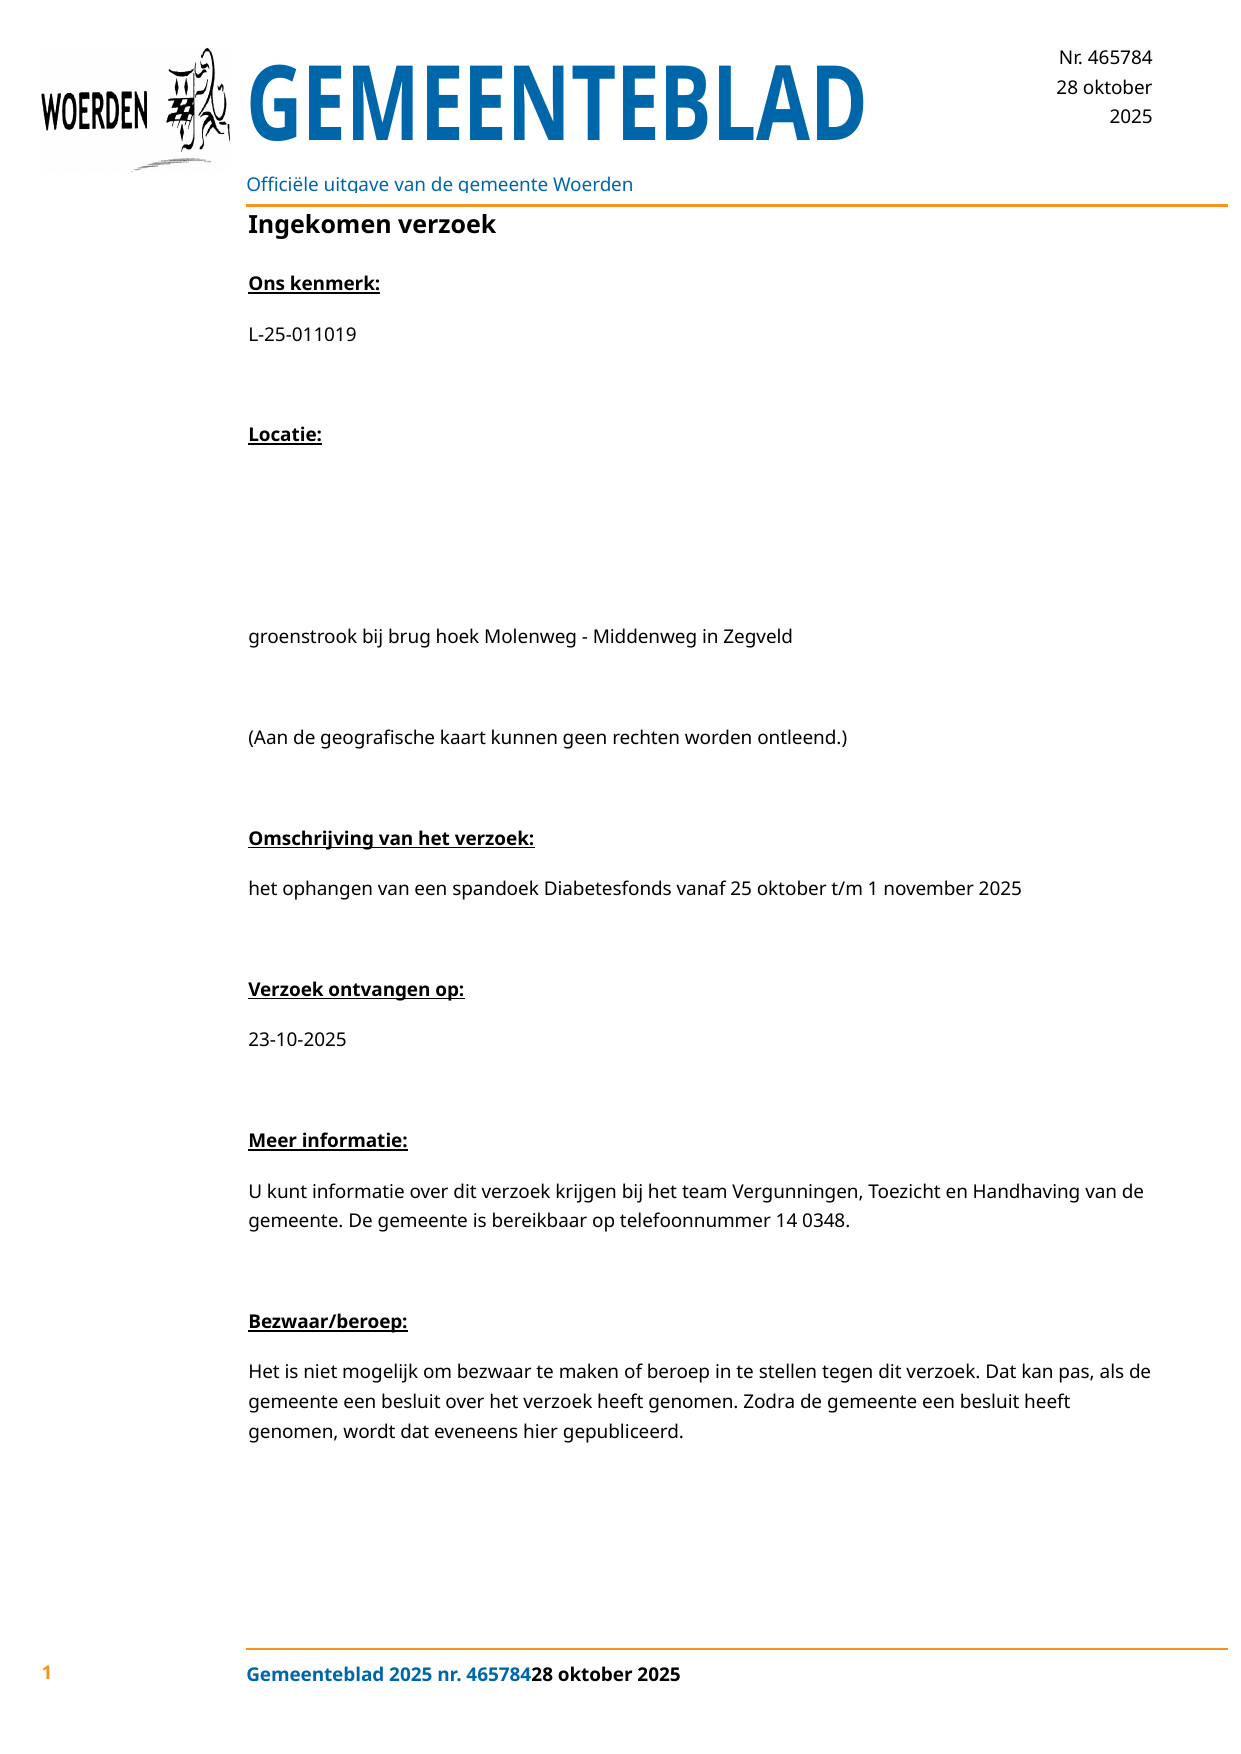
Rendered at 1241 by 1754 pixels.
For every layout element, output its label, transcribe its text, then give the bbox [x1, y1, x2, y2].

picture [41, 47, 231, 172]
text Meer informatie: [248, 1127, 1152, 1153]
text Het is niet mogelijk om bezwaar te maken of beroep in te stellen tegen dit verzoek. Dat kan pas, als de gemeente een besluit over het verzoek heeft genomen. Zodra de gemeente een besluit heeft genomen, wordt dat eveneens hier gepubliceerd. [248, 1359, 1152, 1443]
text Ingekomen verzoek [248, 207, 1152, 241]
text Ons kenmerk: [248, 270, 1152, 296]
text U kunt informatie over dit verzoek krijgen bij het team Vergunningen, Toezicht en Handhaving van de gemeente. De gemeente is bereikbaar op telefoonnummer 14 0348. [248, 1178, 1152, 1233]
text 23-10-2025 [248, 1027, 1152, 1052]
text groenstrook bij brug hoek Molenweg - Middenweg in Zegveld [248, 623, 1152, 649]
text Verzoek ontvangen op: [248, 976, 1152, 1002]
text Bezwaar/beroep: [248, 1308, 1152, 1334]
text L-25-011019 [248, 321, 1152, 346]
text Omschrijving van het verzoek: [248, 825, 1152, 851]
text (Aan de geografische kaart kunnen geen rechten worden ontleend.) [248, 724, 1152, 750]
text Locatie: [248, 422, 1152, 447]
text het ophangen van een spandoek Diabetesfonds vanaf 25 oktober t/m 1 november 2025 [248, 875, 1152, 901]
